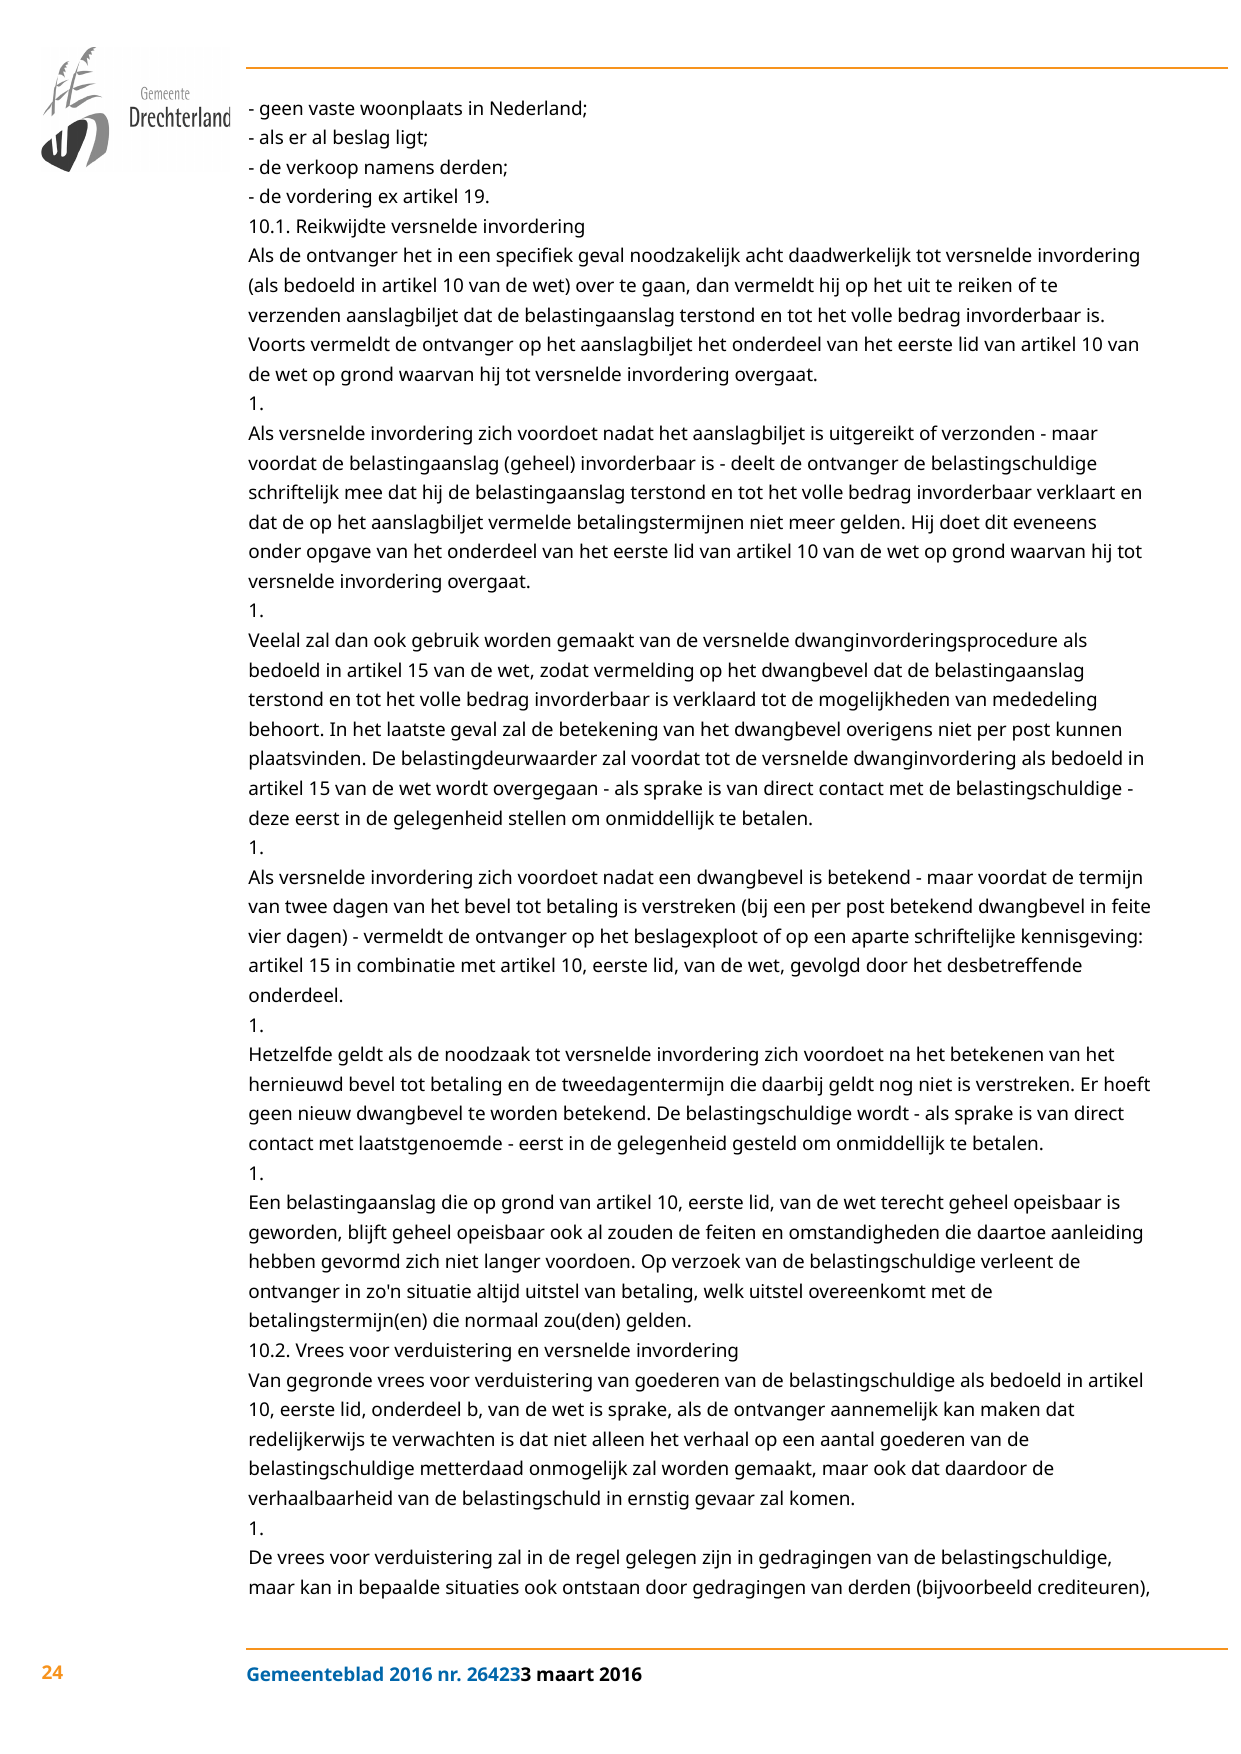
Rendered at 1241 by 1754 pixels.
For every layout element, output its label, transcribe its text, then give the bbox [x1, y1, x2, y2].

text Van gegronde vrees voor verduistering van goederen van de belastingschuldige als bedoeld in artikel 10, eerste lid, onderdeel b, van de wet is sprake, als de ontvanger aannemelijk kan maken dat redelijkerwijs te verwachten is dat niet alleen het verhaal op een aantal goederen van de belastingschuldige metterdaad onmogelijk zal worden gemaakt, maar ook dat daardoor de verhaalbaarheid van de belastingschuld in ernstig gevaar zal komen. [248, 1367, 1152, 1511]
text De vrees voor verduistering zal in de regel gelegen zijn in gedragingen van de belastingschuldige, maar kan in bepaalde situaties ook ontstaan door gedragingen van derden (bijvoorbeeld crediteuren), [248, 1544, 1152, 1600]
text Als versnelde invordering zich voordoet nadat het aanslagbiljet is uitgereikt of verzonden - maar voordat de belastingaanslag (geheel) invorderbaar is - deelt de ontvanger de belastingschuldige schriftelijk mee dat hij de belastingaanslag terstond en tot het volle bedrag invorderbaar verklaart en dat de op het aanslagbiljet vermelde betalingstermijnen niet meer gelden. Hij doet dit eveneens onder opgave van het onderdeel van het eerste lid van artikel 10 van de wet op grond waarvan hij tot versnelde invordering overgaat. [248, 420, 1152, 594]
text 10.2. Vrees voor verduistering en versnelde invordering [248, 1337, 1152, 1363]
text - geen vaste woonplaats in Nederland; [248, 95, 1152, 121]
text Veelal zal dan ook gebruik worden gemaakt van de versnelde dwanginvorderingsprocedure als bedoeld in artikel 15 van de wet, zodat vermelding op het dwangbevel dat de belastingaanslag terstond en tot het volle bedrag invorderbaar is verklaard tot de mogelijkheden van mededeling behoort. In het laatste geval zal de betekening van het dwangbevel overigens niet per post kunnen plaatsvinden. De belastingdeurwaarder zal voordat tot de versnelde dwanginvordering als bedoeld in artikel 15 van de wet wordt overgegaan - als sprake is van direct contact met de belastingschuldige - deze eerst in de gelegenheid stellen om onmiddellijk te betalen. [248, 627, 1152, 831]
picture [41, 47, 231, 172]
text - als er al beslag ligt; [248, 124, 1152, 150]
text Als versnelde invordering zich voordoet nadat een dwangbevel is betekend - maar voordat de termijn van twee dagen van het bevel tot betaling is verstreken (bij een per post betekend dwangbevel in feite vier dagen) - vermeldt de ontvanger op het beslagexploot of op een aparte schriftelijke kennisgeving: artikel 15 in combinatie met artikel 10, eerste lid, van de wet, gevolgd door het desbetreffende onderdeel. [248, 864, 1152, 1008]
text Een belastingaanslag die op grond van artikel 10, eerste lid, van de wet terecht geheel opeisbaar is geworden, blijft geheel opeisbaar ook al zouden de feiten en omstandigheden die daartoe aanleiding hebben gevormd zich niet langer voordoen. Op verzoek van de belastingschuldige verleent de ontvanger in zo'n situatie altijd uitstel van betaling, welk uitstel overeenkomt met de betalingstermijn(en) die normaal zou(den) gelden. [248, 1189, 1152, 1333]
text 10.1. Reikwijdte versnelde invordering [248, 213, 1152, 239]
text - de verkoop namens derden; [248, 154, 1152, 180]
text - de vordering ex artikel 19. [248, 183, 1152, 209]
text Als de ontvanger het in een specifiek geval noodzakelijk acht daadwerkelijk tot versnelde invordering (als bedoeld in artikel 10 van de wet) over te gaan, dan vermeldt hij op het uit te reiken of te verzenden aanslagbiljet dat de belastingaanslag terstond en tot het volle bedrag invorderbaar is. Voorts vermeldt de ontvanger op het aanslagbiljet het onderdeel van het eerste lid van artikel 10 van de wet op grond waarvan hij tot versnelde invordering overgaat. [248, 243, 1152, 387]
text Hetzelfde geldt als de noodzaak tot versnelde invordering zich voordoet na het betekenen van het hernieuwd bevel tot betaling en de tweedagentermijn die daarbij geldt nog niet is verstreken. Er hoeft geen nieuw dwangbevel te worden betekend. De belastingschuldige wordt - als sprake is van direct contact met laatstgenoemde - eerst in de gelegenheid gesteld om onmiddellijk te betalen. [248, 1041, 1152, 1156]
